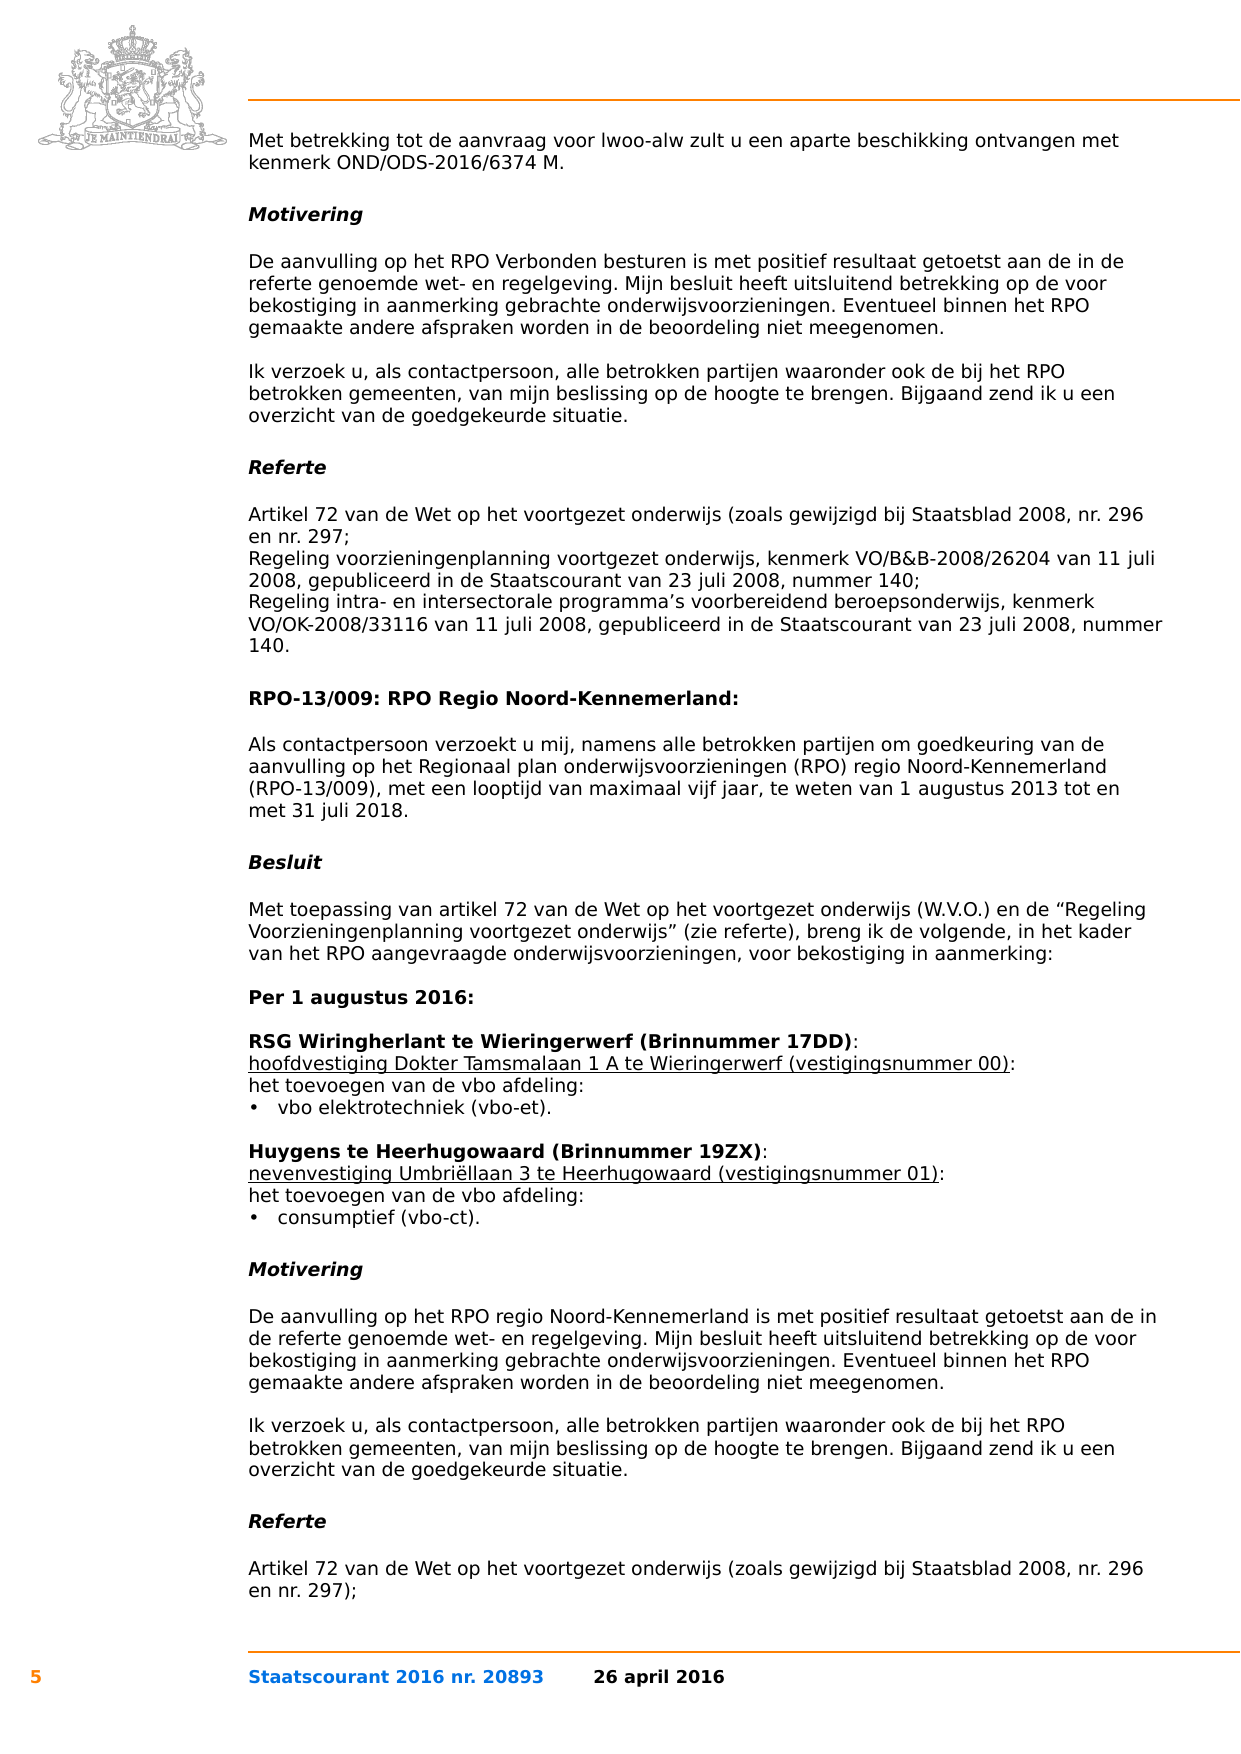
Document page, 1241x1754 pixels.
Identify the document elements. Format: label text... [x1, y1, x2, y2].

subtitle Referte [248, 1511, 1163, 1533]
text Artikel 72 van de Wet op het voortgezet onderwijs (zoals gewijzigd bij Staatsblad 2008, nr. 296 en nr. 297; [248, 503, 1163, 547]
text • vbo elektrotechniek (vbo-et). [248, 1097, 1163, 1119]
text De aanvulling op het RPO regio Noord-Kennemerland is met positief resultaat getoetst aan de in de referte genoemde wet- en regelgeving. Mijn besluit heeft uitsluitend betrekking op de voor bekostiging in aanmerking gebrachte onderwijsvoorzieningen. Eventueel binnen het RPO gemaakte andere afspraken worden in de beoordeling niet meegenomen. [248, 1306, 1163, 1393]
picture [38, 25, 227, 150]
text Met betrekking tot de aanvraag voor lwoo-alw zult u een aparte beschikking ontvangen met kenmerk OND/ODS-2016/6374 M. [248, 130, 1163, 174]
subtitle Besluit [248, 852, 1163, 874]
text Regeling voorzieningenplanning voortgezet onderwijs, kenmerk VO/B&B-2008/26204 van 11 juli 2008, gepubliceerd in de Staatscourant van 23 juli 2008, nummer 140; [248, 547, 1163, 591]
text het toevoegen van de vbo afdeling: [248, 1075, 1163, 1097]
text Ik verzoek u, als contactpersoon, alle betrokken partijen waaronder ook de bij het RPO betrokken gemeenten, van mijn beslissing op de hoogte te brengen. Bijgaand zend ik u een overzicht van de goedgekeurde situatie. [248, 1415, 1163, 1481]
text Huygens te Heerhugowaard (Brinnummer 19ZX): [248, 1141, 1163, 1163]
subtitle RPO-13/009: RPO Regio Noord-Kennemerland: [248, 687, 1163, 709]
text het toevoegen van de vbo afdeling: [248, 1185, 1163, 1207]
subtitle Referte [248, 457, 1163, 478]
text Artikel 72 van de Wet op het voortgezet onderwijs (zoals gewijzigd bij Staatsblad 2008, nr. 296 en nr. 297); [248, 1558, 1163, 1602]
text • consumptief (vbo-ct). [248, 1207, 1163, 1229]
text RSG Wiringherlant te Wieringerwerf (Brinnummer 17DD): [248, 1031, 1163, 1053]
text Regeling intra- en intersectorale programma’s voorbereidend beroepsonderwijs, kenmerk VO/OK-2008/33116 van 11 juli 2008, gepubliceerd in de Staatscourant van 23 juli 2008, nummer 140. [248, 591, 1163, 657]
text De aanvulling op het RPO Verbonden besturen is met positief resultaat getoetst aan de in de referte genoemde wet- en regelgeving. Mijn besluit heeft uitsluitend betrekking op de voor bekostiging in aanmerking gebrachte onderwijsvoorzieningen. Eventueel binnen het RPO gemaakte andere afspraken worden in de beoordeling niet meegenomen. [248, 251, 1163, 339]
text Per 1 augustus 2016: [248, 987, 1163, 1009]
text Ik verzoek u, als contactpersoon, alle betrokken partijen waaronder ook de bij het RPO betrokken gemeenten, van mijn beslissing op de hoogte te brengen. Bijgaand zend ik u een overzicht van de goedgekeurde situatie. [248, 361, 1163, 427]
text Met toepassing van artikel 72 van de Wet op het voortgezet onderwijs (W.V.O.) en de “Regeling Voorzieningenplanning voortgezet onderwijs” (zie referte), breng ik de volgende, in het kader van het RPO aangevraagde onderwijsvoorzieningen, voor bekostiging in aanmerking: [248, 899, 1163, 965]
text Als contactpersoon verzoekt u mij, namens alle betrokken partijen om goedkeuring van de aanvulling op het Regionaal plan onderwijsvoorzieningen (RPO) regio Noord-Kennemerland (RPO-13/009), met een looptijd van maximaal vijf jaar, te weten van 1 augustus 2013 tot en met 31 juli 2018. [248, 734, 1163, 822]
subtitle Motivering [248, 204, 1163, 226]
text hoofdvestiging Dokter Tamsmalaan 1 A te Wieringerwerf (vestigingsnummer 00): [248, 1053, 1163, 1075]
subtitle Motivering [248, 1259, 1163, 1281]
text nevenvestiging Umbriëllaan 3 te Heerhugowaard (vestigingsnummer 01): [248, 1163, 1163, 1185]
